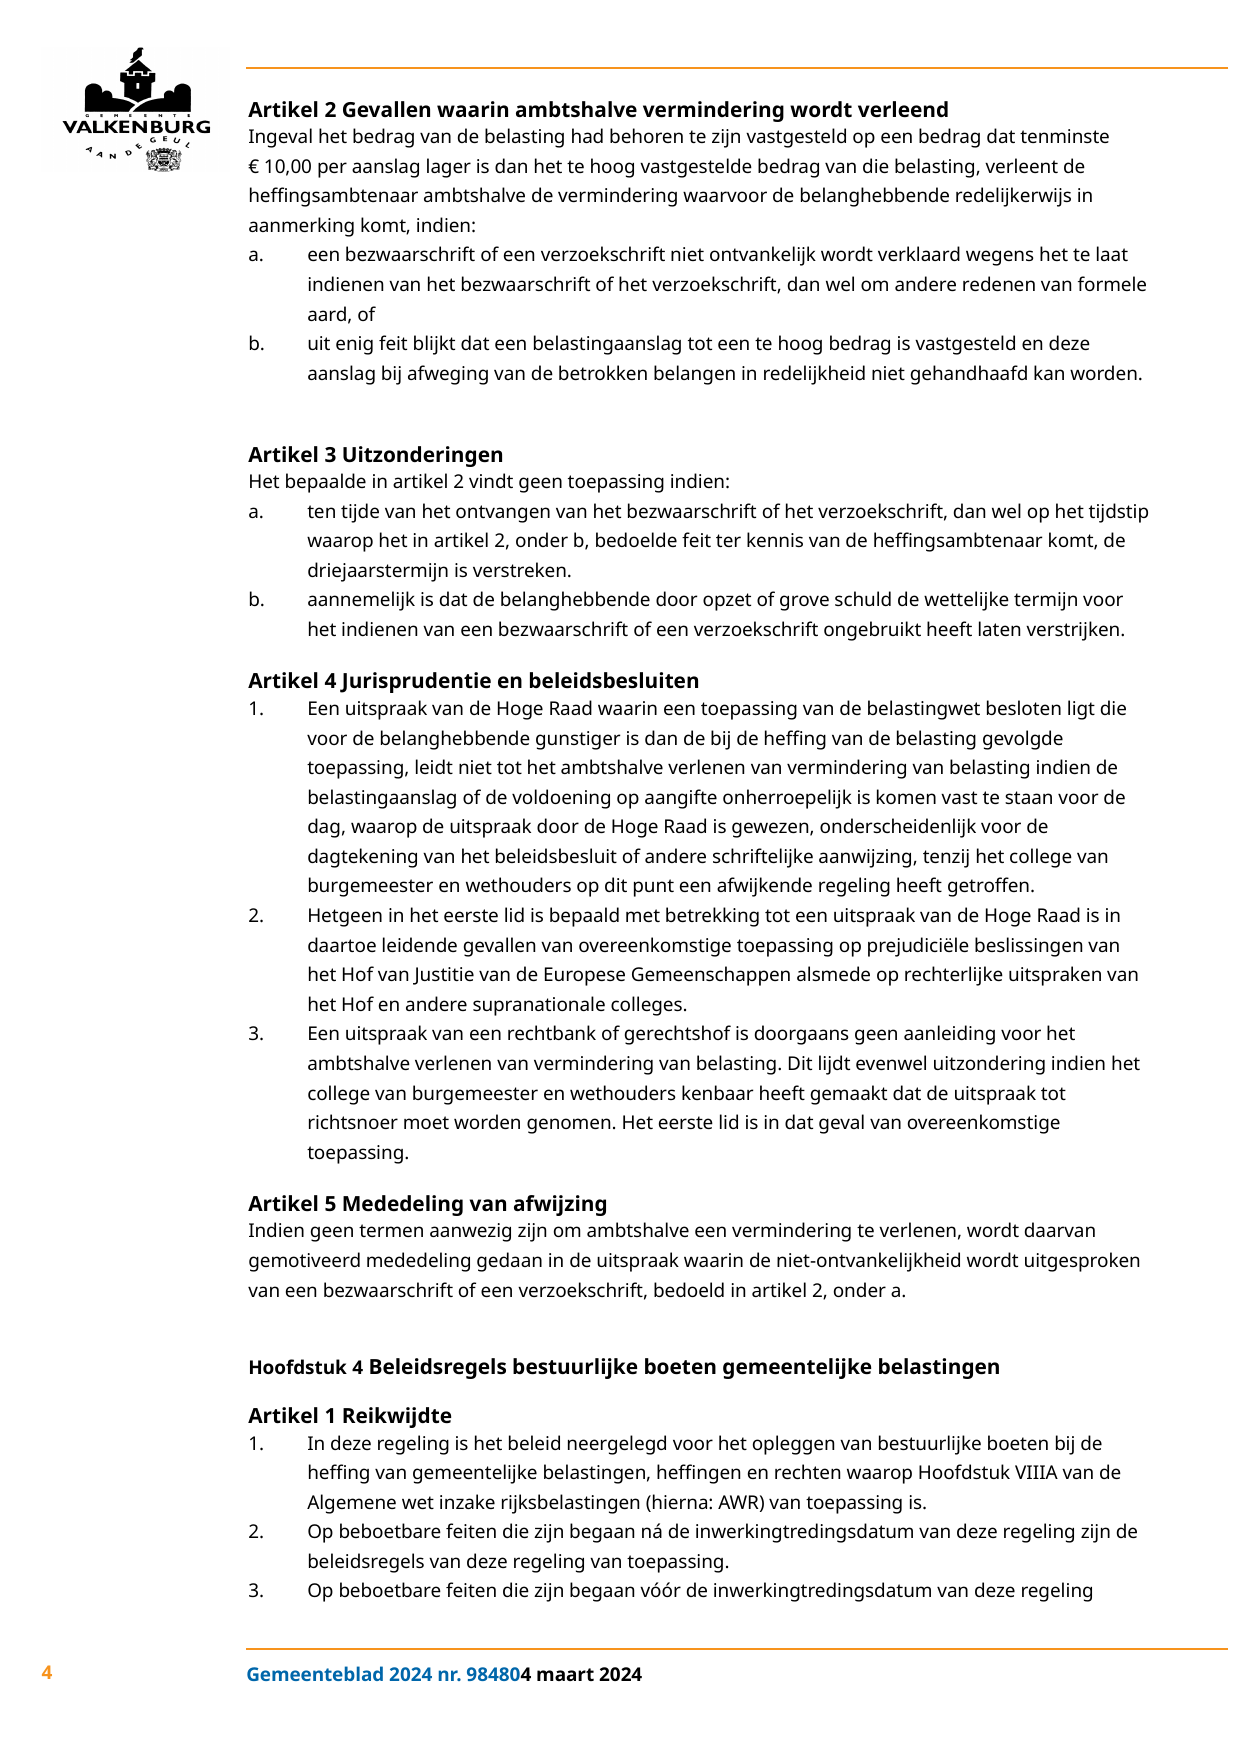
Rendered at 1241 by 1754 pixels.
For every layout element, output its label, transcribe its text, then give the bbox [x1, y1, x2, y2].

list Hetgeen in het eerste lid is bepaald met betrekking tot een uitspraak van de Hoge Raad is in daartoe leidende gevallen van overeenkomstige toepassing op prejudiciële beslissingen van het Hof van Justitie van de Europese Gemeenschappen alsmede op rechterlijke uitspraken van het Hof en andere supranationale colleges. [248, 902, 1152, 1017]
text Artikel 1 Reikwijdte [248, 1401, 1152, 1430]
list ten tijde van het ontvangen van het bezwaarschrift of het verzoekschrift, dan wel op het tijdstip waarop het in artikel 2, onder b, bedoelde feit ter kennis van de heffingsambtenaar komt, de driejaarstermijn is verstreken. [248, 498, 1152, 583]
list Op beboetbare feiten die zijn begaan vóór de inwerkingtredingsdatum van deze regeling [248, 1578, 1152, 1603]
text Hoofdstuk 4 Beleidsregels bestuurlijke boeten gemeentelijke belastingen [248, 1352, 1152, 1381]
list een bezwaarschrift of een verzoekschrift niet ontvankelijk wordt verklaard wegens het te laat indienen van het bezwaarschrift of het verzoekschrift, dan wel om andere redenen van formele aard, of [248, 242, 1152, 326]
picture [41, 47, 231, 172]
text Artikel 4 Jurisprudentie en beleidsbesluiten [248, 667, 1152, 695]
list In deze regeling is het beleid neergelegd voor het opleggen van bestuurlijke boeten bij de heffing van gemeentelijke belastingen, heffingen en rechten waarop Hoofdstuk VIIIA van de Algemene wet inzake rijksbelastingen (hierna: AWR) van toepassing is. [248, 1430, 1152, 1515]
text Indien geen termen aanwezig zijn om ambtshalve een vermindering te verlenen, wordt daarvan gemotiveerd mededeling gedaan in de uitspraak waarin de niet-ontvankelijkheid wordt uitgesproken van een bezwaarschrift of een verzoekschrift, bedoeld in artikel 2, onder a. [248, 1218, 1152, 1303]
text Artikel 3 Uitzonderingen [248, 440, 1152, 468]
text Artikel 2 Gevallen waarin ambtshalve vermindering wordt verleend [248, 95, 1152, 123]
list aannemelijk is dat de belanghebbende door opzet of grove schuld de wettelijke termijn voor het indienen van een bezwaarschrift of een verzoekschrift ongebruikt heeft laten verstrijken. [248, 587, 1152, 642]
text Artikel 5 Mededeling van afwijzing [248, 1189, 1152, 1218]
list uit enig feit blijkt dat een belastingaanslag tot een te hoog bedrag is vastgesteld en deze aanslag bij afweging van de betrokken belangen in redelijkheid niet gehandhaafd kan worden. [248, 330, 1152, 386]
list Een uitspraak van een rechtbank of gerechtshof is doorgaans geen aanleiding voor het ambtshalve verlenen van vermindering van belasting. Dit lijdt evenwel uitzondering indien het college van burgemeester en wethouders kenbaar heeft gemaakt dat de uitspraak tot richtsnoer moet worden genomen. Het eerste lid is in dat geval van overeenkomstige toepassing. [248, 1021, 1152, 1164]
list Op beboetbare feiten die zijn begaan ná de inwerkingtredingsdatum van deze regeling zijn de beleidsregels van deze regeling van toepassing. [248, 1518, 1152, 1574]
text Ingeval het bedrag van de belasting had behoren te zijn vastgesteld op een bedrag dat tenminste € 10,00 per aanslag lager is dan het te hoog vastgestelde bedrag van die belasting, verleent de heffingsambtenaar ambtshalve de vermindering waarvoor de belanghebbende redelijkerwijs in aanmerking komt, indien: [248, 123, 1152, 238]
text Het bepaalde in artikel 2 vindt geen toepassing indien: [248, 468, 1152, 494]
list Een uitspraak van de Hoge Raad waarin een toepassing van de belastingwet besloten ligt die voor de belanghebbende gunstiger is dan de bij de heffing van de belasting gevolgde toepassing, leidt niet tot het ambtshalve verlenen van vermindering van belasting indien de belastingaanslag of de voldoening op aangifte onherroepelijk is komen vast te staan voor de dag, waarop de uitspraak door de Hoge Raad is gewezen, onderscheidenlijk voor de dagtekening van het beleidsbesluit of andere schriftelijke aanwijzing, tenzij het college van burgemeester en wethouders op dit punt een afwijkende regeling heeft getroffen. [248, 695, 1152, 898]
